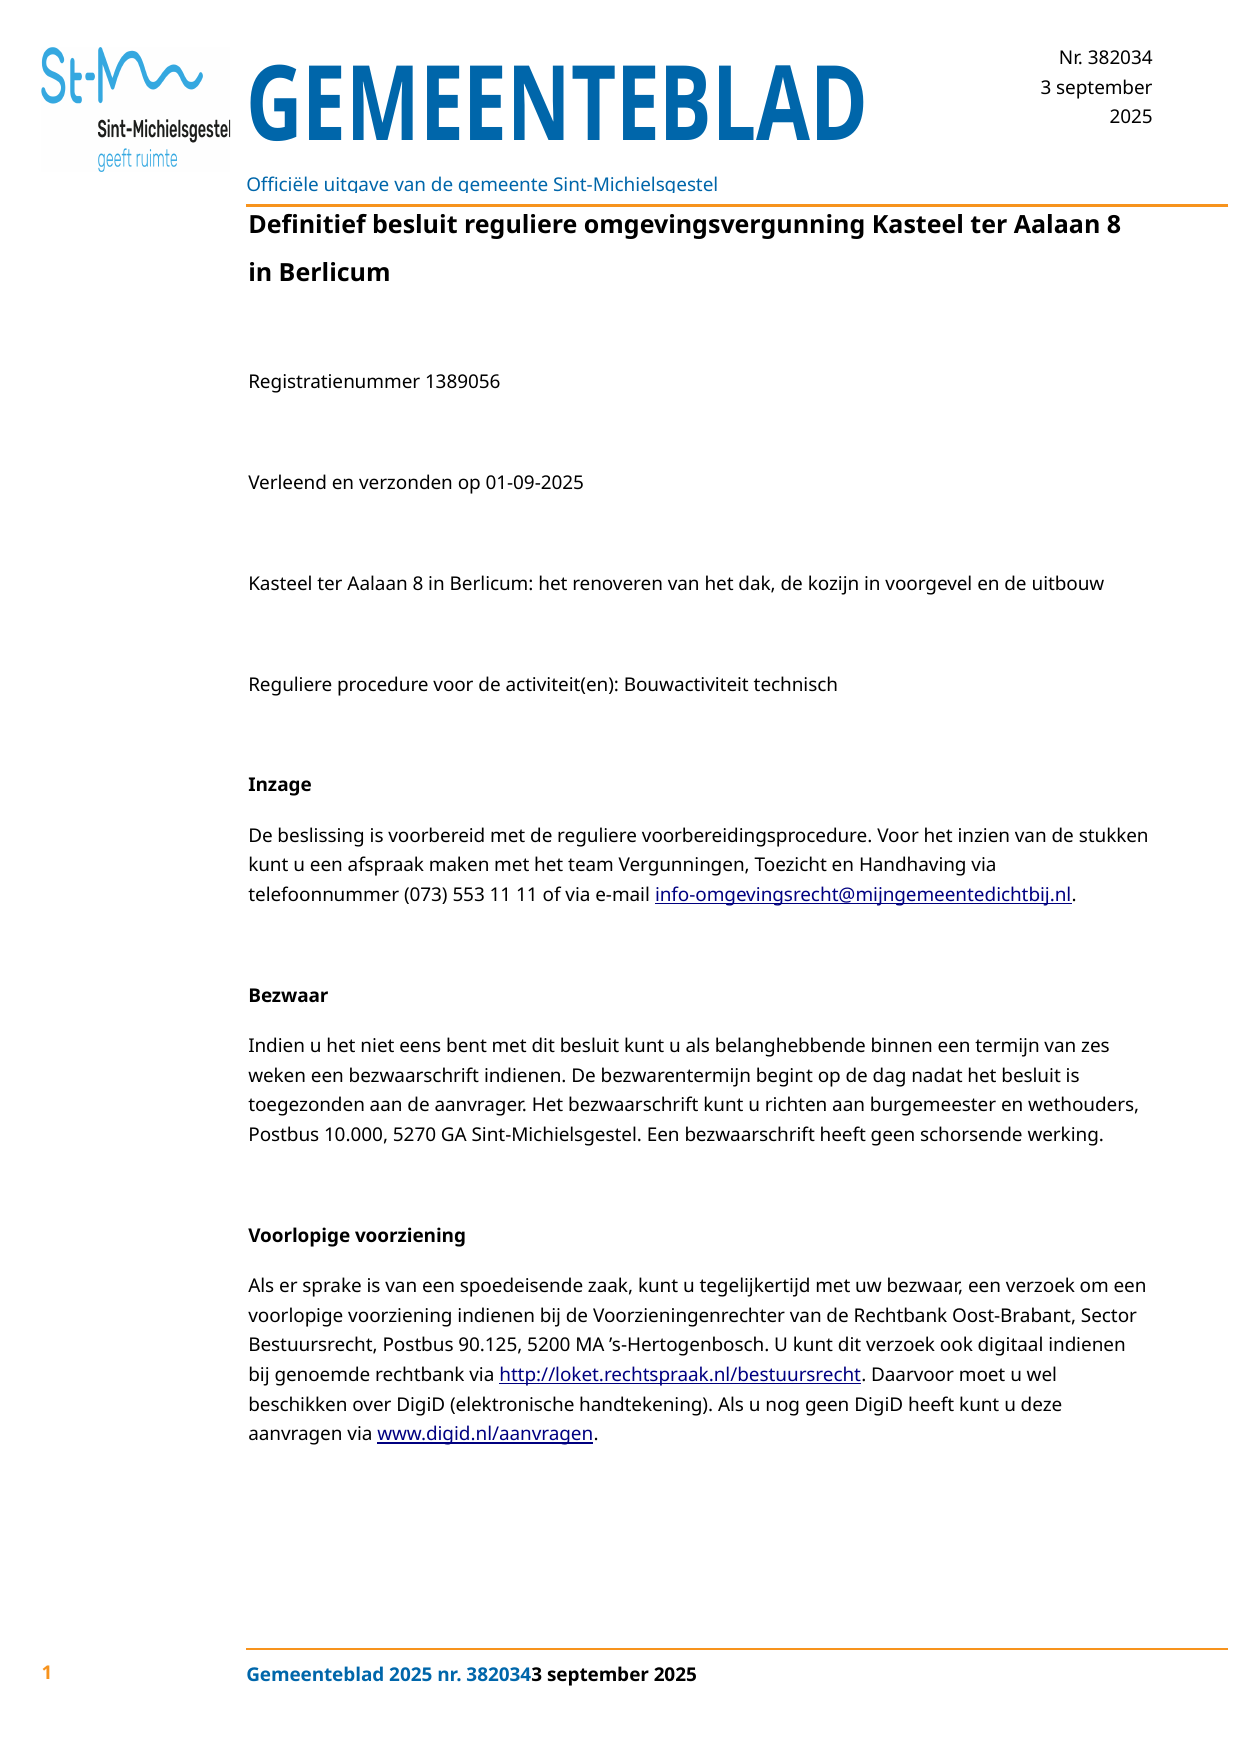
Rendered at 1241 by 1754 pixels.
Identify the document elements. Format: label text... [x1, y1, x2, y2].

picture [41, 47, 231, 172]
text Indien u het niet eens bent met dit besluit kunt u als belanghebbende binnen een termijn van zes weken een bezwaarschrift indienen. De bezwarentermijn begint op de dag nadat het besluit is toegezonden aan de aanvrager. Het bezwaarschrift kunt u richten aan burgemeester en wethouders, Postbus 10.000, 5270 GA Sint-Michielsgestel. Een bezwaarschrift heeft geen schorsende werking. [248, 1032, 1152, 1147]
text Inzage [248, 772, 1152, 797]
text Bezwaar [248, 982, 1152, 1008]
text Verleend en verzonden op 01-09-2025 [248, 469, 1152, 495]
text Reguliere procedure voor de activiteit(en): Bouwactiviteit technisch [248, 671, 1152, 697]
text Als er sprake is van een spoedeisende zaak, kunt u tegelijkertijd met uw bezwaar, een verzoek om een voorlopige voorziening indienen bij de Voorzieningenrechter van de Rechtbank Oost-Brabant, Sector Bestuursrecht, Postbus 90.125, 5200 MA ’s-Hertogenbosch. U kunt dit verzoek ook digitaal indienen bij genoemde rechtbank via http://loket.rechtspraak.nl/bestuursrecht. Daarvoor moet u wel beschikken over DigiD (elektronische handtekening). Als u nog geen DigiD heeft kunt u deze aanvragen via www.digid.nl/aanvragen. [248, 1272, 1152, 1446]
text De beslissing is voorbereid met de reguliere voorbereidingsprocedure. Voor het inzien van de stukken kunt u een afspraak maken met het team Vergunningen, Toezicht en Handhaving via telefoonnummer (073) 553 11 11 of via e-mail info-omgevingsrecht@mijngemeentedichtbij.nl. [248, 822, 1152, 907]
text Registratienummer 1389056 [248, 368, 1152, 394]
text Kasteel ter Aalaan 8 in Berlicum: het renoveren van het dak, de kozijn in voorgevel en de uitbouw [248, 570, 1152, 596]
text Voorlopige voorziening [248, 1222, 1152, 1248]
text Definitief besluit reguliere omgevingsvergunning Kasteel ter Aalaan 8 in Berlicum [248, 207, 1152, 288]
